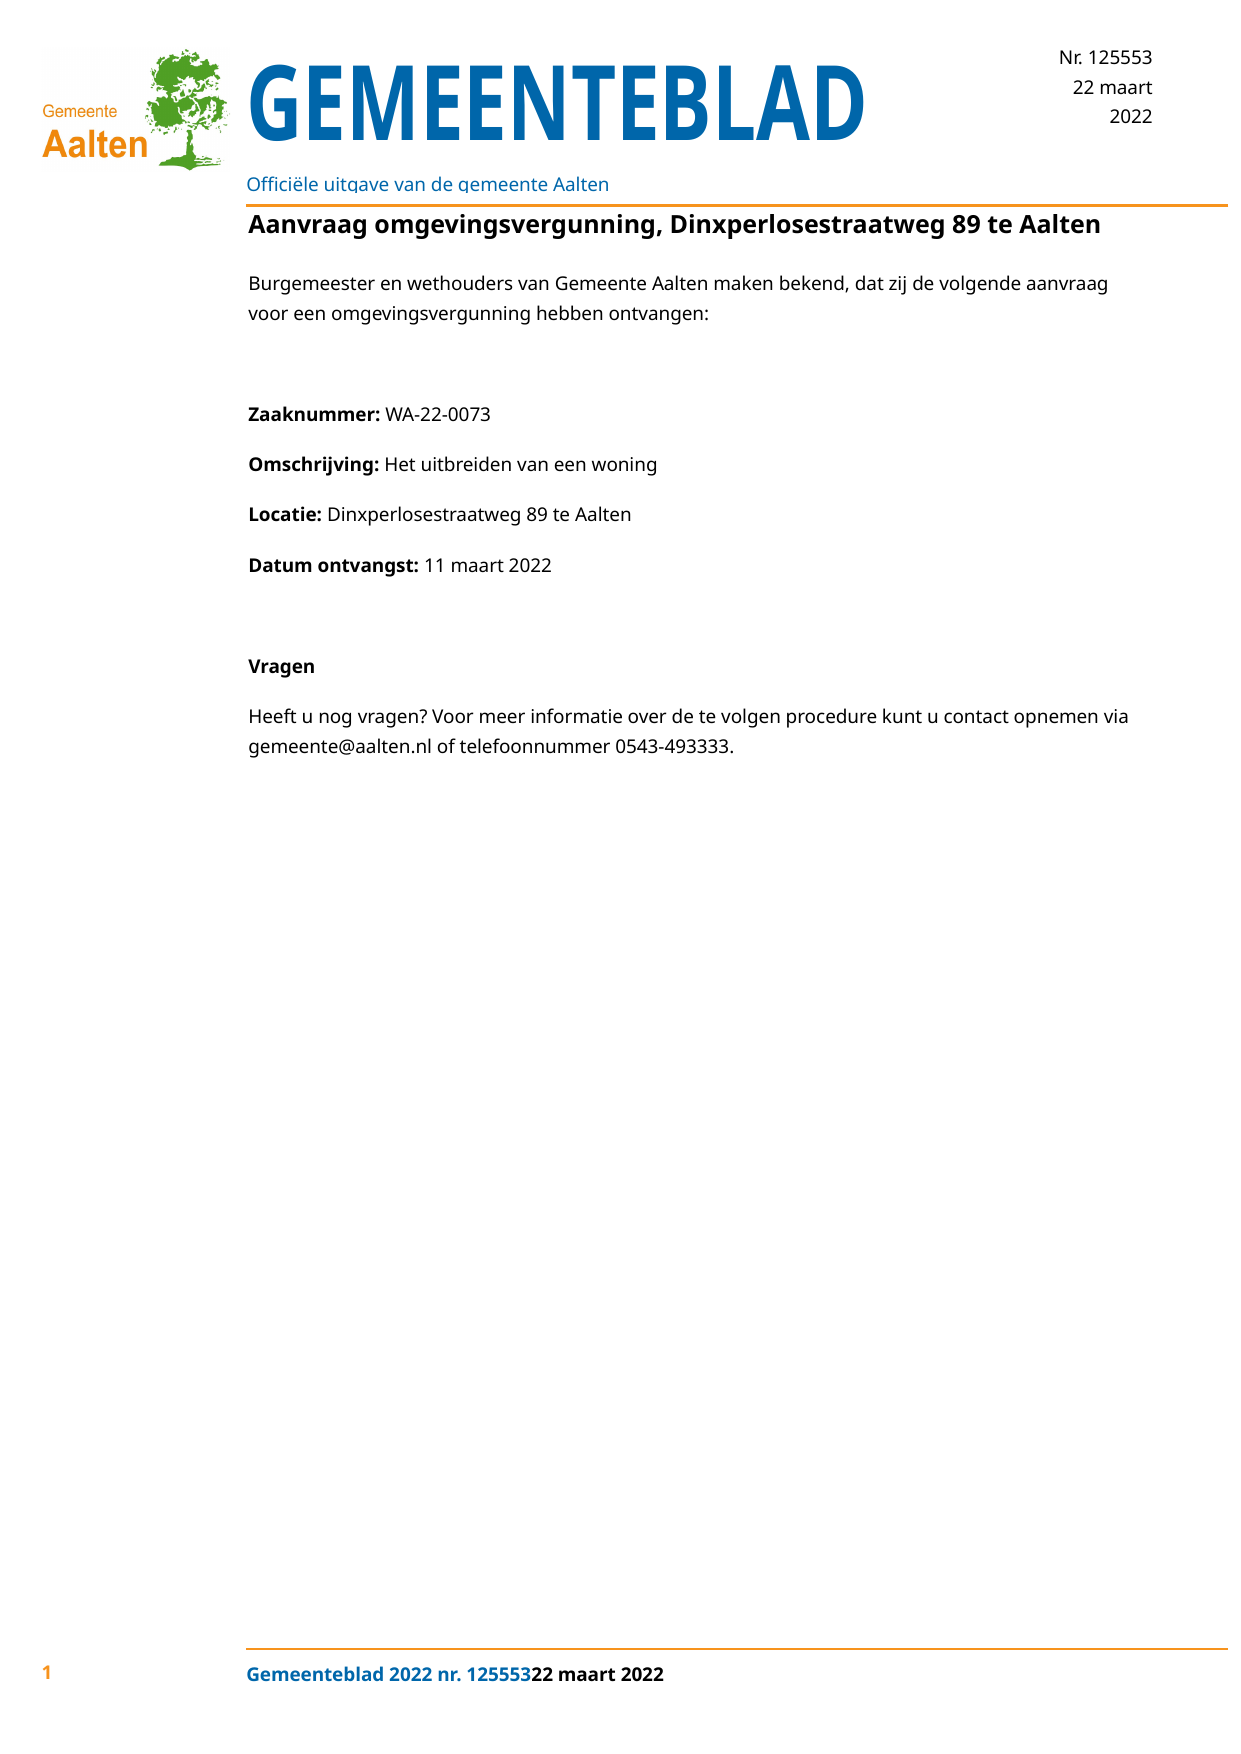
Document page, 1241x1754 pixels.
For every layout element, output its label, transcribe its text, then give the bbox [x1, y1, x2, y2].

text Omschrijving: Het uitbreiden van een woning [248, 451, 1152, 477]
text Burgemeester en wethouders van Gemeente Aalten maken bekend, dat zij de volgende aanvraag voor een omgevingsvergunning hebben ontvangen: [248, 270, 1152, 326]
text Vragen [248, 653, 1152, 678]
text Locatie: Dinxperlosestraatweg 89 te Aalten [248, 502, 1152, 527]
text Zaaknummer: WA-22-0073 [248, 401, 1152, 426]
text Heeft u nog vragen? Voor meer informatie over de te volgen procedure kunt u contact opnemen via gemeente@aalten.nl of telefoonnummer 0543-493333. [248, 703, 1152, 758]
text Aanvraag omgevingsvergunning, Dinxperlosestraatweg 89 te Aalten [248, 207, 1152, 241]
text Datum ontvangst: 11 maart 2022 [248, 552, 1152, 578]
picture [41, 47, 231, 172]
